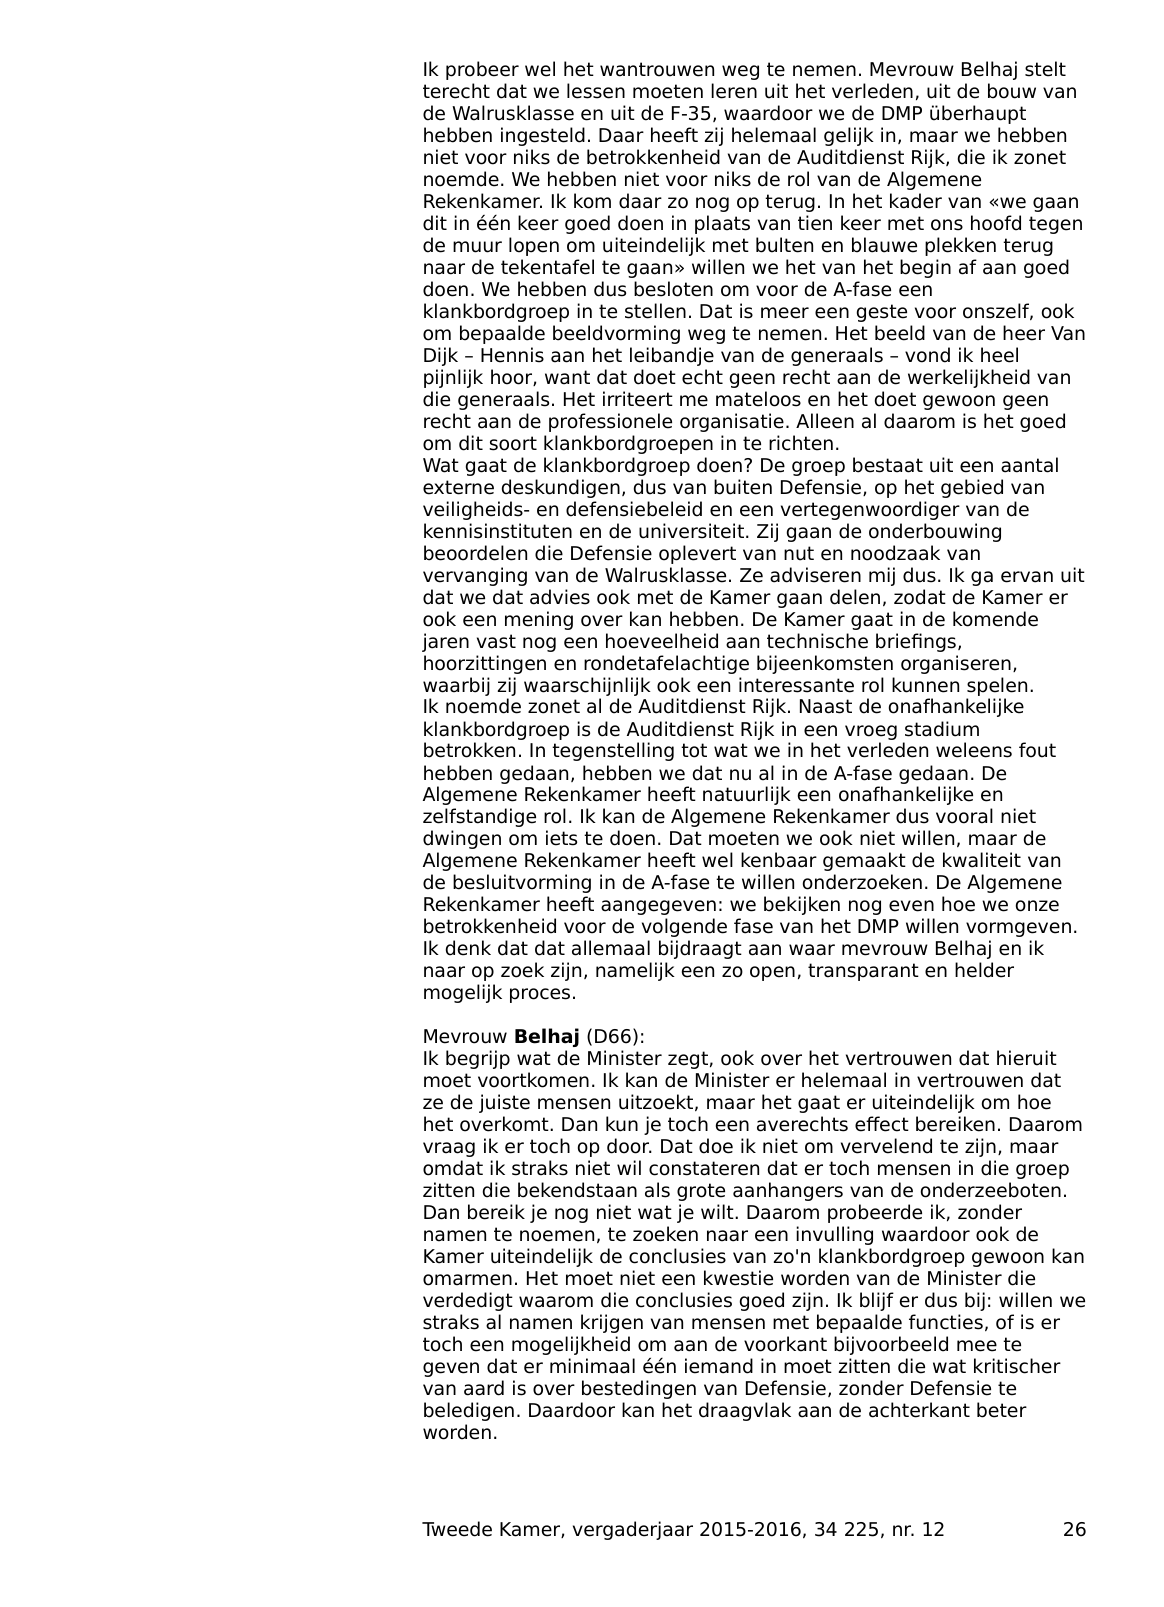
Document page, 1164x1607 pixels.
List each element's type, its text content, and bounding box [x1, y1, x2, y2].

text Ik noemde zonet al de Auditdienst Rijk. Naast de onafhankelijke klankbordgroep is de Auditdienst Rijk in een vroeg stadium betrokken. In tegenstelling tot wat we in het verleden weleens fout hebben gedaan, hebben we dat nu al in de A-fase gedaan. De Algemene Rekenkamer heeft natuurlijk een onafhankelijke en zelfstandige rol. Ik kan de Algemene Rekenkamer dus vooral niet dwingen om iets te doen. Dat moeten we ook niet willen, maar de Algemene Rekenkamer heeft wel kenbaar gemaakt de kwaliteit van de besluitvorming in de A-fase te willen onderzoeken. De Algemene Rekenkamer heeft aangegeven: we bekijken nog even hoe we onze betrokkenheid voor de volgende fase van het DMP willen vormgeven. Ik denk dat dat allemaal bijdraagt aan waar mevrouw Belhaj en ik naar op zoek zijn, namelijk een zo open, transparant en helder mogelijk proces. [422, 696, 1087, 1004]
text Wat gaat de klankbordgroep doen? De groep bestaat uit een aantal externe deskundigen, dus van buiten Defensie, op het gebied van veiligheids- en defensiebeleid en een vertegenwoordiger van de kennisinstituten en de universiteit. Zij gaan de onderbouwing beoordelen die Defensie oplevert van nut en noodzaak van vervanging van de Walrusklasse. Ze adviseren mij dus. Ik ga ervan uit dat we dat advies ook met de Kamer gaan delen, zodat de Kamer er ook een mening over kan hebben. De Kamer gaat in de komende jaren vast nog een hoeveelheid aan technische briefings, hoorzittingen en rondetafelachtige bijeenkomsten organiseren, waarbij zij waarschijnlijk ook een interessante rol kunnen spelen. [422, 455, 1087, 696]
text Mevrouw Belhaj (D66): [422, 1026, 1087, 1048]
text Ik begrijp wat de Minister zegt, ook over het vertrouwen dat hieruit moet voortkomen. Ik kan de Minister er helemaal in vertrouwen dat ze de juiste mensen uitzoekt, maar het gaat er uiteindelijk om hoe het overkomt. Dan kun je toch een averechts effect bereiken. Daarom vraag ik er toch op door. Dat doe ik niet om vervelend te zijn, maar omdat ik straks niet wil constateren dat er toch mensen in die groep zitten die bekendstaan als grote aanhangers van de onderzeeboten. Dan bereik je nog niet wat je wilt. Daarom probeerde ik, zonder namen te noemen, te zoeken naar een invulling waardoor ook de Kamer uiteindelijk de conclusies van zo'n klankbordgroep gewoon kan omarmen. Het moet niet een kwestie worden van de Minister die verdedigt waarom die conclusies goed zijn. Ik blijf er dus bij: willen we straks al namen krijgen van mensen met bepaalde functies, of is er toch een mogelijkheid om aan de voorkant bijvoorbeeld mee te geven dat er minimaal één iemand in moet zitten die wat kritischer van aard is over bestedingen van Defensie, zonder Defensie te beledigen. Daardoor kan het draagvlak aan de achterkant beter worden. [422, 1048, 1087, 1444]
text Ik probeer wel het wantrouwen weg te nemen. Mevrouw Belhaj stelt terecht dat we lessen moeten leren uit het verleden, uit de bouw van de Walrusklasse en uit de F-35, waardoor we de DMP überhaupt hebben ingesteld. Daar heeft zij helemaal gelijk in, maar we hebben niet voor niks de betrokkenheid van de Auditdienst Rijk, die ik zonet noemde. We hebben niet voor niks de rol van de Algemene Rekenkamer. Ik kom daar zo nog op terug. In het kader van «we gaan dit in één keer goed doen in plaats van tien keer met ons hoofd tegen de muur lopen om uiteindelijk met bulten en blauwe plekken terug naar de tekentafel te gaan» willen we het van het begin af aan goed doen. We hebben dus besloten om voor de A-fase een klankbordgroep in te stellen. Dat is meer een geste voor onszelf, ook om bepaalde beeldvorming weg te nemen. Het beeld van de heer Van Dijk – Hennis aan het leibandje van de generaals – vond ik heel pijnlijk hoor, want dat doet echt geen recht aan de werkelijkheid van die generaals. Het irriteert me mateloos en het doet gewoon geen recht aan de professionele organisatie. Alleen al daarom is het goed om dit soort klankbordgroepen in te richten. [422, 59, 1087, 455]
